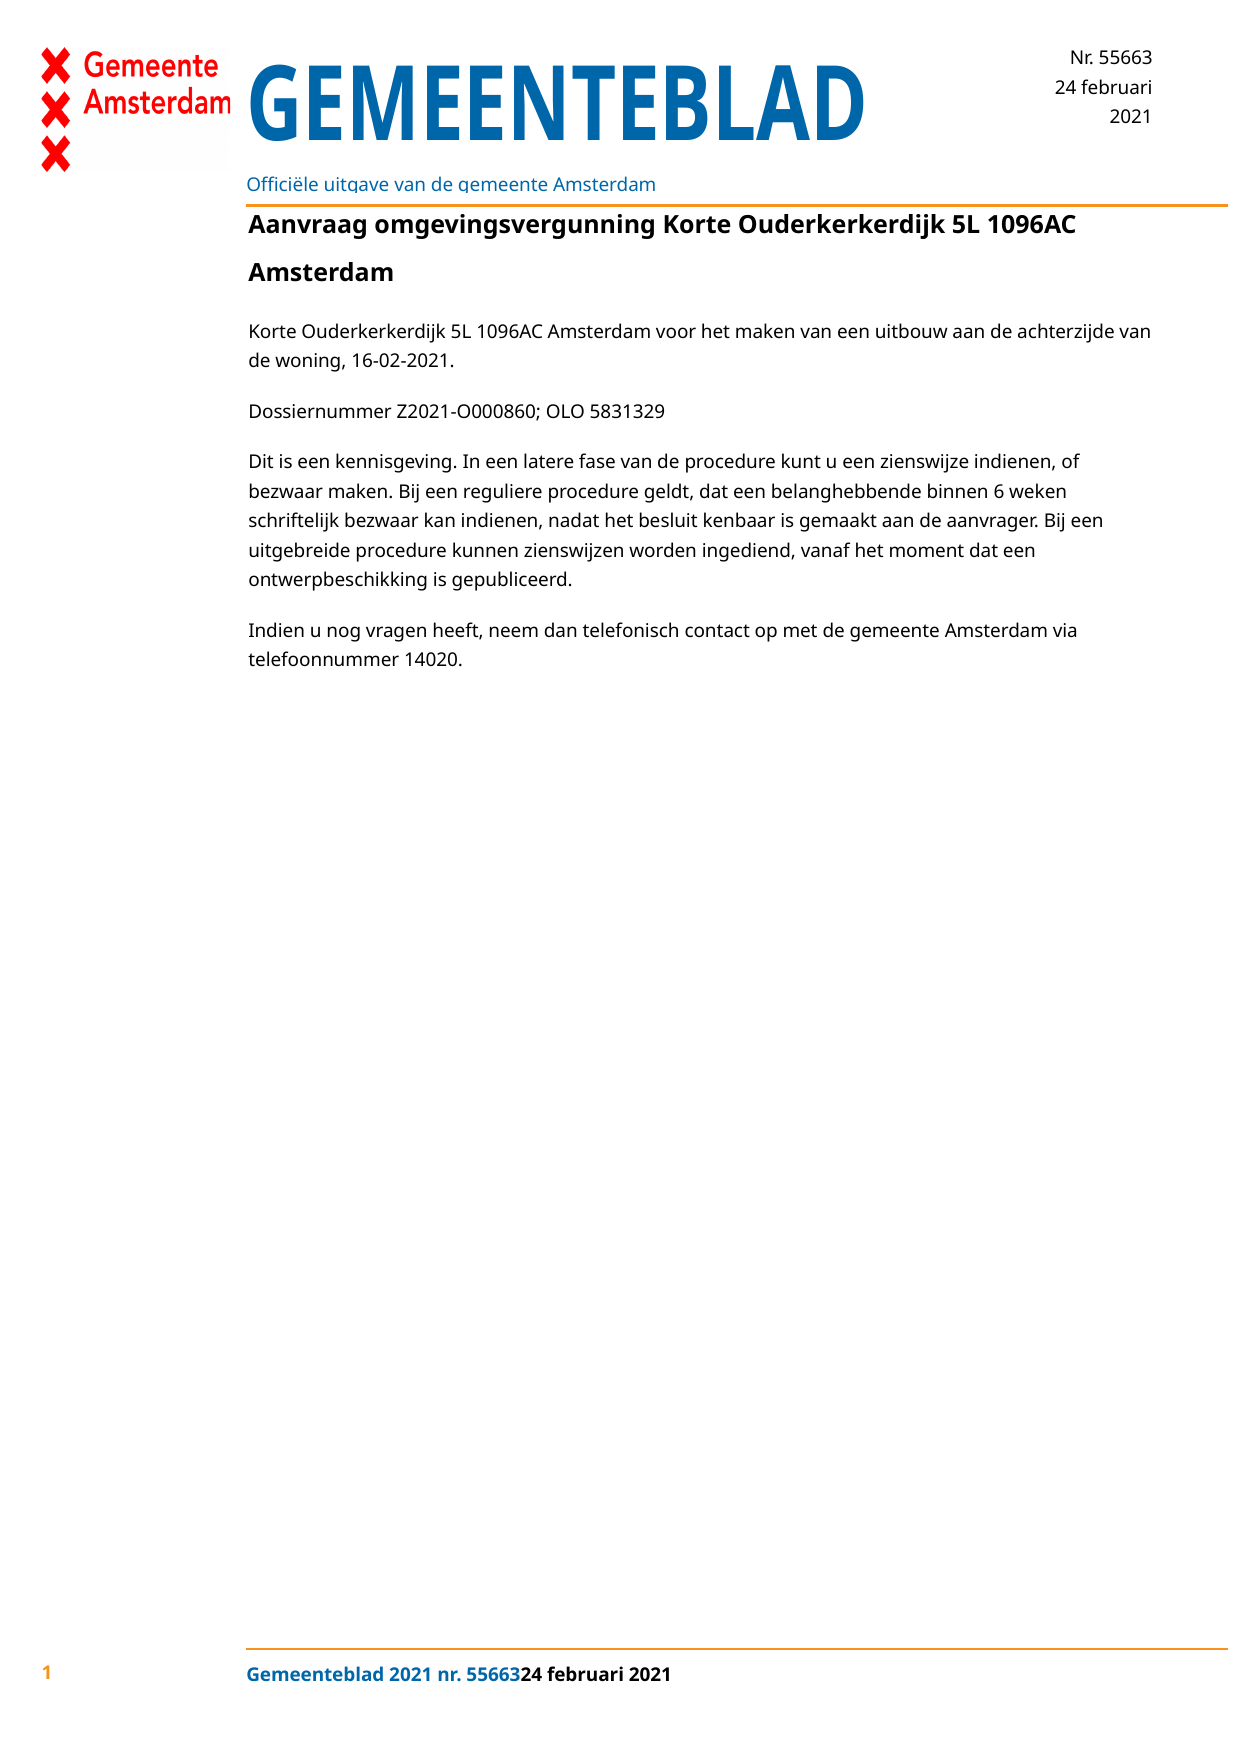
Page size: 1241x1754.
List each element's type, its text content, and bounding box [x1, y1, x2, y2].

text Aanvraag omgevingsvergunning Korte Ouderkerkerdijk 5L 1096AC Amsterdam [248, 207, 1152, 288]
text Indien u nog vragen heeft, neem dan telefonisch contact op met de gemeente Amsterdam via telefoonnummer 14020. [248, 617, 1152, 672]
text Dossiernummer Z2021-O000860; OLO 5831329 [248, 398, 1152, 424]
text Korte Ouderkerkerdijk 5L 1096AC Amsterdam voor het maken van een uitbouw aan de achterzijde van de woning, 16-02-2021. [248, 318, 1152, 373]
text Dit is een kennisgeving. In een latere fase van de procedure kunt u een zienswijze indienen, of bezwaar maken. Bij een reguliere procedure geldt, dat een belanghebbende binnen 6 weken schriftelijk bezwaar kan indienen, nadat het besluit kenbaar is gemaakt aan de aanvrager. Bij een uitgebreide procedure kunnen zienswijzen worden ingediend, vanaf het moment dat een ontwerpbeschikking is gepubliceerd. [248, 448, 1152, 592]
picture [41, 47, 231, 172]
